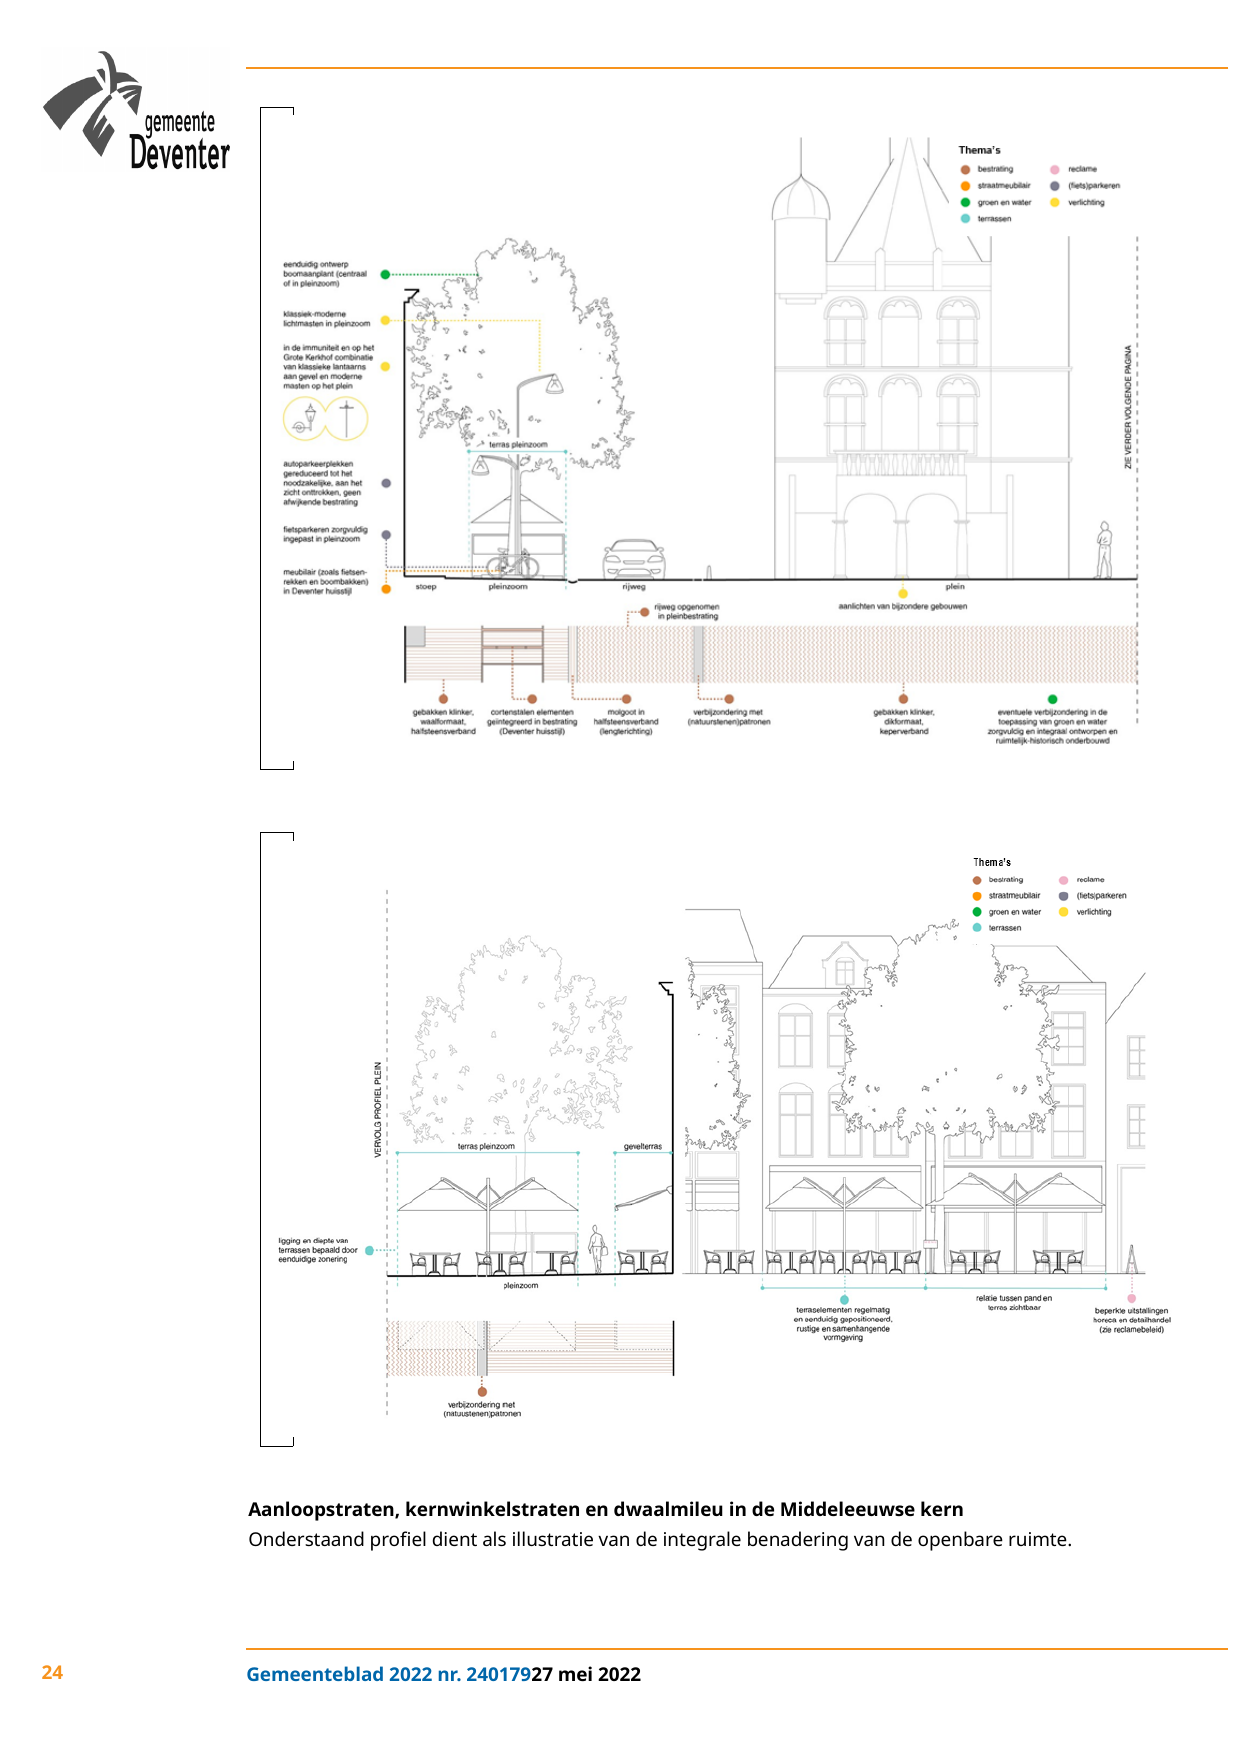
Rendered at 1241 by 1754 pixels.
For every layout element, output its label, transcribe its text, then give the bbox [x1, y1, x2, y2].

text Aanloopstraten, kernwinkelstraten en dwaalmileu in de Middeleeuwse kern [248, 1497, 1152, 1522]
text Onderstaand profiel dient als illustratie van de integrale benadering van de openbare ruimte. [248, 1526, 1152, 1552]
picture [268, 841, 1173, 1437]
picture [41, 47, 231, 172]
picture [268, 115, 1173, 761]
